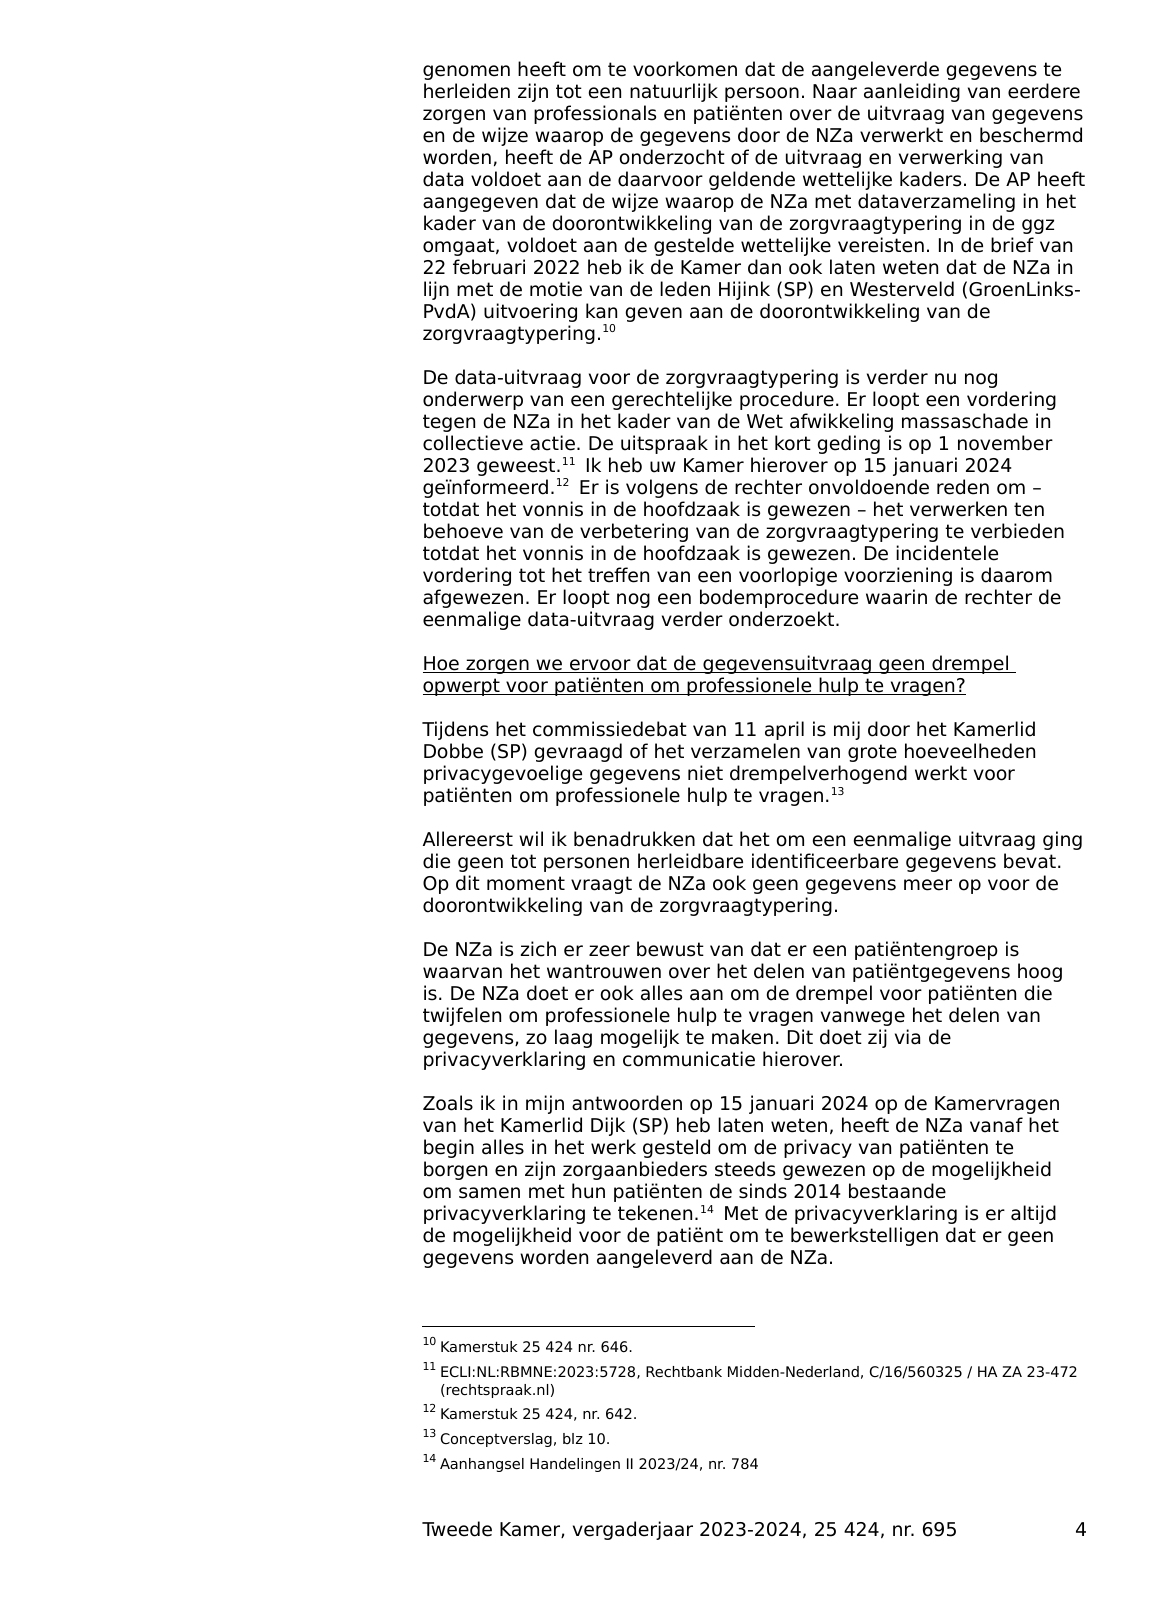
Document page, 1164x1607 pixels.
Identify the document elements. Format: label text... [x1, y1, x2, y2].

text Conceptverslag, blz 10. [422, 1427, 1087, 1449]
subtitle Hoe zorgen we ervoor dat de gegevensuitvraag geen drempel opwerpt voor patiënten om professionele hulp te vragen? [422, 653, 1087, 697]
text De data-uitvraag voor de zorgvraagtypering is verder nu nog onderwerp van een gerechtelijke procedure. Er loopt een vordering tegen de NZa in het kader van de Wet afwikkeling massaschade in collectieve actie. De uitspraak in het kort geding is op 1 november 2023 geweest. Ik heb uw Kamer hierover op 15 januari 2024 geïnformeerd. Er is volgens de rechter onvoldoende reden om – totdat het vonnis in de hoofdzaak is gewezen – het verwerken ten behoeve van de verbetering van de zorgvraagtypering te verbieden totdat het vonnis in de hoofdzaak is gewezen. De incidentele vordering tot het treffen van een voorlopige voorziening is daarom afgewezen. Er loopt nog een bodemprocedure waarin de rechter de eenmalige data-uitvraag verder onderzoekt. [422, 367, 1087, 631]
text Kamerstuk 25 424 nr. 646. [422, 1335, 1087, 1357]
text Tijdens het commissiedebat van 11 april is mij door het Kamerlid Dobbe (SP) gevraagd of het verzamelen van grote hoeveelheden privacygevoelige gegevens niet drempelverhogend werkt voor patiënten om professionele hulp te vragen. [422, 719, 1087, 807]
text Zoals ik in mijn antwoorden op 15 januari 2024 op de Kamervragen van het Kamerlid Dijk (SP) heb laten weten, heeft de NZa vanaf het begin alles in het werk gesteld om de privacy van patiënten te borgen en zijn zorgaanbieders steeds gewezen op de mogelijkheid om samen met hun patiënten de sinds 2014 bestaande privacyverklaring te tekenen. Met de privacyverklaring is er altijd de mogelijkheid voor de patiënt om te bewerkstelligen dat er geen gegevens worden aangeleverd aan de NZa. [422, 1093, 1087, 1269]
text De NZa is zich er zeer bewust van dat er een patiëntengroep is waarvan het wantrouwen over het delen van patiëntgegevens hoog is. De NZa doet er ook alles aan om de drempel voor patiënten die twijfelen om professionele hulp te vragen vanwege het delen van gegevens, zo laag mogelijk te maken. Dit doet zij via de privacyverklaring en communicatie hierover. [422, 939, 1087, 1071]
text Kamerstuk 25 424, nr. 642. [422, 1402, 1087, 1424]
text ECLI:NL:RBMNE:2023:5728, Rechtbank Midden-Nederland, C/16/560325 / HA ZA 23-472 (rechtspraak.nl) [422, 1360, 1087, 1399]
text genomen heeft om te voorkomen dat de aangeleverde gegevens te herleiden zijn tot een natuurlijk persoon. Naar aanleiding van eerdere zorgen van professionals en patiënten over de uitvraag van gegevens en de wijze waarop de gegevens door de NZa verwerkt en beschermd worden, heeft de AP onderzocht of de uitvraag en verwerking van data voldoet aan de daarvoor geldende wettelijke kaders. De AP heeft aangegeven dat de wijze waarop de NZa met dataverzameling in het kader van de doorontwikkeling van de zorgvraagtypering in de ggz omgaat, voldoet aan de gestelde wettelijke vereisten. In de brief van 22 februari 2022 heb ik de Kamer dan ook laten weten dat de NZa in lijn met de motie van de leden Hijink (SP) en Westerveld (GroenLinks-PvdA) uitvoering kan geven aan de doorontwikkeling van de zorgvraagtypering. [422, 59, 1087, 345]
text Allereerst wil ik benadrukken dat het om een eenmalige uitvraag ging die geen tot personen herleidbare identificeerbare gegevens bevat. Op dit moment vraagt de NZa ook geen gegevens meer op voor de doorontwikkeling van de zorgvraagtypering. [422, 829, 1087, 917]
text Aanhangsel Handelingen II 2023/24, nr. 784 [422, 1452, 1087, 1474]
